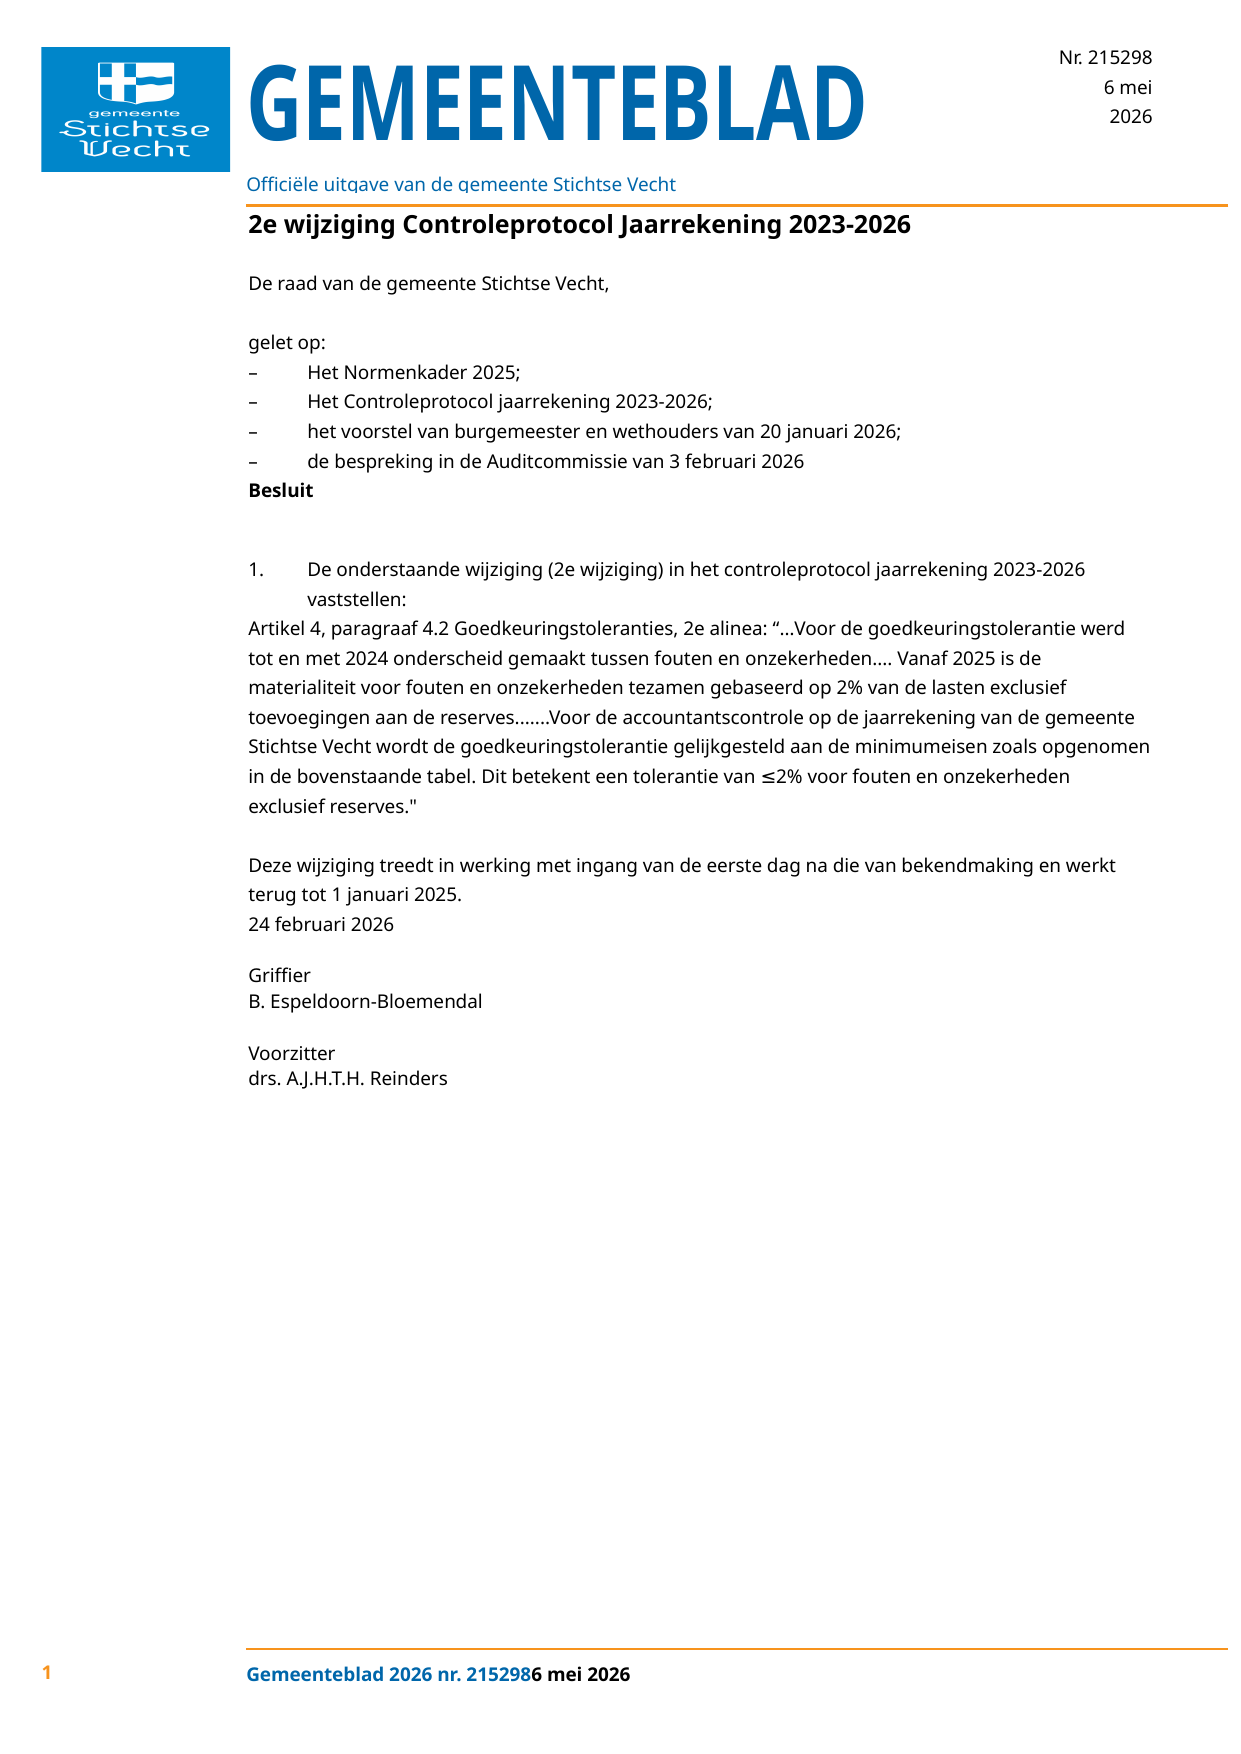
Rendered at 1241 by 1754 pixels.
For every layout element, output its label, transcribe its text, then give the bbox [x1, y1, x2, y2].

text Griffier [248, 963, 1152, 988]
text Artikel 4, paragraaf 4.2 Goedkeuringstoleranties, 2e alinea: “…Voor de goedkeuringstolerantie werd tot en met 2024 onderscheid gemaakt tussen fouten en onzekerheden.... Vanaf 2025 is de materialiteit voor fouten en onzekerheden tezamen gebaseerd op 2% van de lasten exclusief toevoegingen aan de reserves.......Voor de accountantscontrole op de jaarrekening van de gemeente Stichtse Vecht wordt de goedkeuringstolerantie gelijkgesteld aan de minimumeisen zoals opgenomen in de bovenstaande tabel. Dit betekent een tolerantie van ≤2% voor fouten en onzekerheden exclusief reserves." [248, 615, 1152, 819]
text Voorzitter [248, 1040, 1152, 1066]
text drs. A.J.H.T.H. Reinders [248, 1066, 1152, 1091]
text 24 februari 2026 [248, 911, 1152, 937]
list Het Controleprotocol jaarrekening 2023-2026; [248, 389, 1152, 414]
text Deze wijziging treedt in werking met ingang van de eerste dag na die van bekendmaking en werkt terug tot 1 januari 2025. [248, 852, 1152, 907]
text gelet op: [248, 329, 1152, 355]
text Besluit [248, 477, 1152, 503]
list De onderstaande wijziging (2e wijziging) in het controleprotocol jaarrekening 2023-2026 vaststellen: [248, 556, 1152, 612]
list de bespreking in de Auditcommissie van 3 februari 2026 [248, 448, 1152, 473]
list Het Normenkader 2025; [248, 359, 1152, 385]
picture [99, 63, 135, 101]
text B. Espeldoorn-Bloemendal [248, 988, 1152, 1014]
text De raad van de gemeente Stichtse Vecht, [248, 270, 1152, 296]
list het voorstel van burgemeester en wethouders van 20 januari 2026; [248, 418, 1152, 444]
picture [137, 63, 174, 103]
text 2e wijziging Controleprotocol Jaarrekening 2023-2026 [248, 207, 1152, 241]
